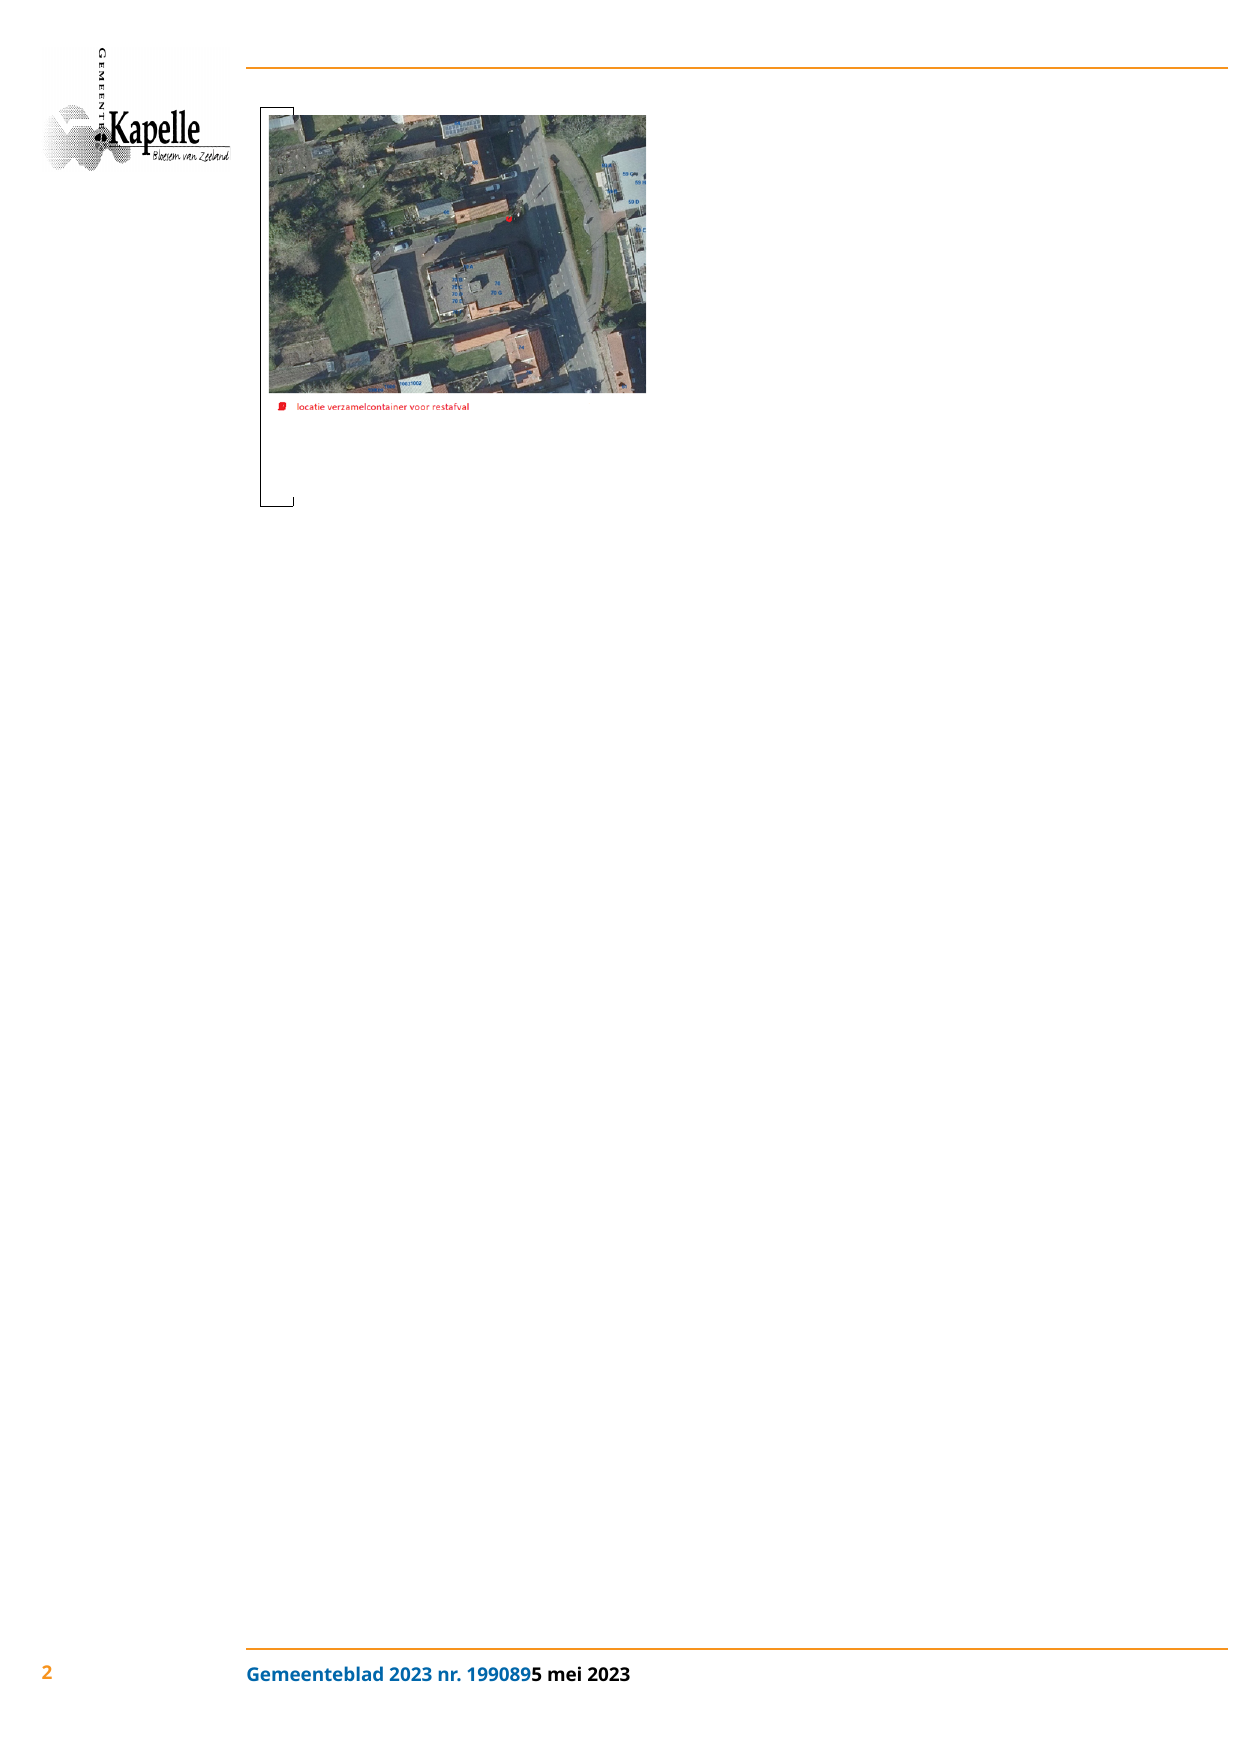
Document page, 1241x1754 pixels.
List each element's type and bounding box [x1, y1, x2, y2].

picture [268, 115, 1173, 497]
picture [41, 47, 231, 172]
